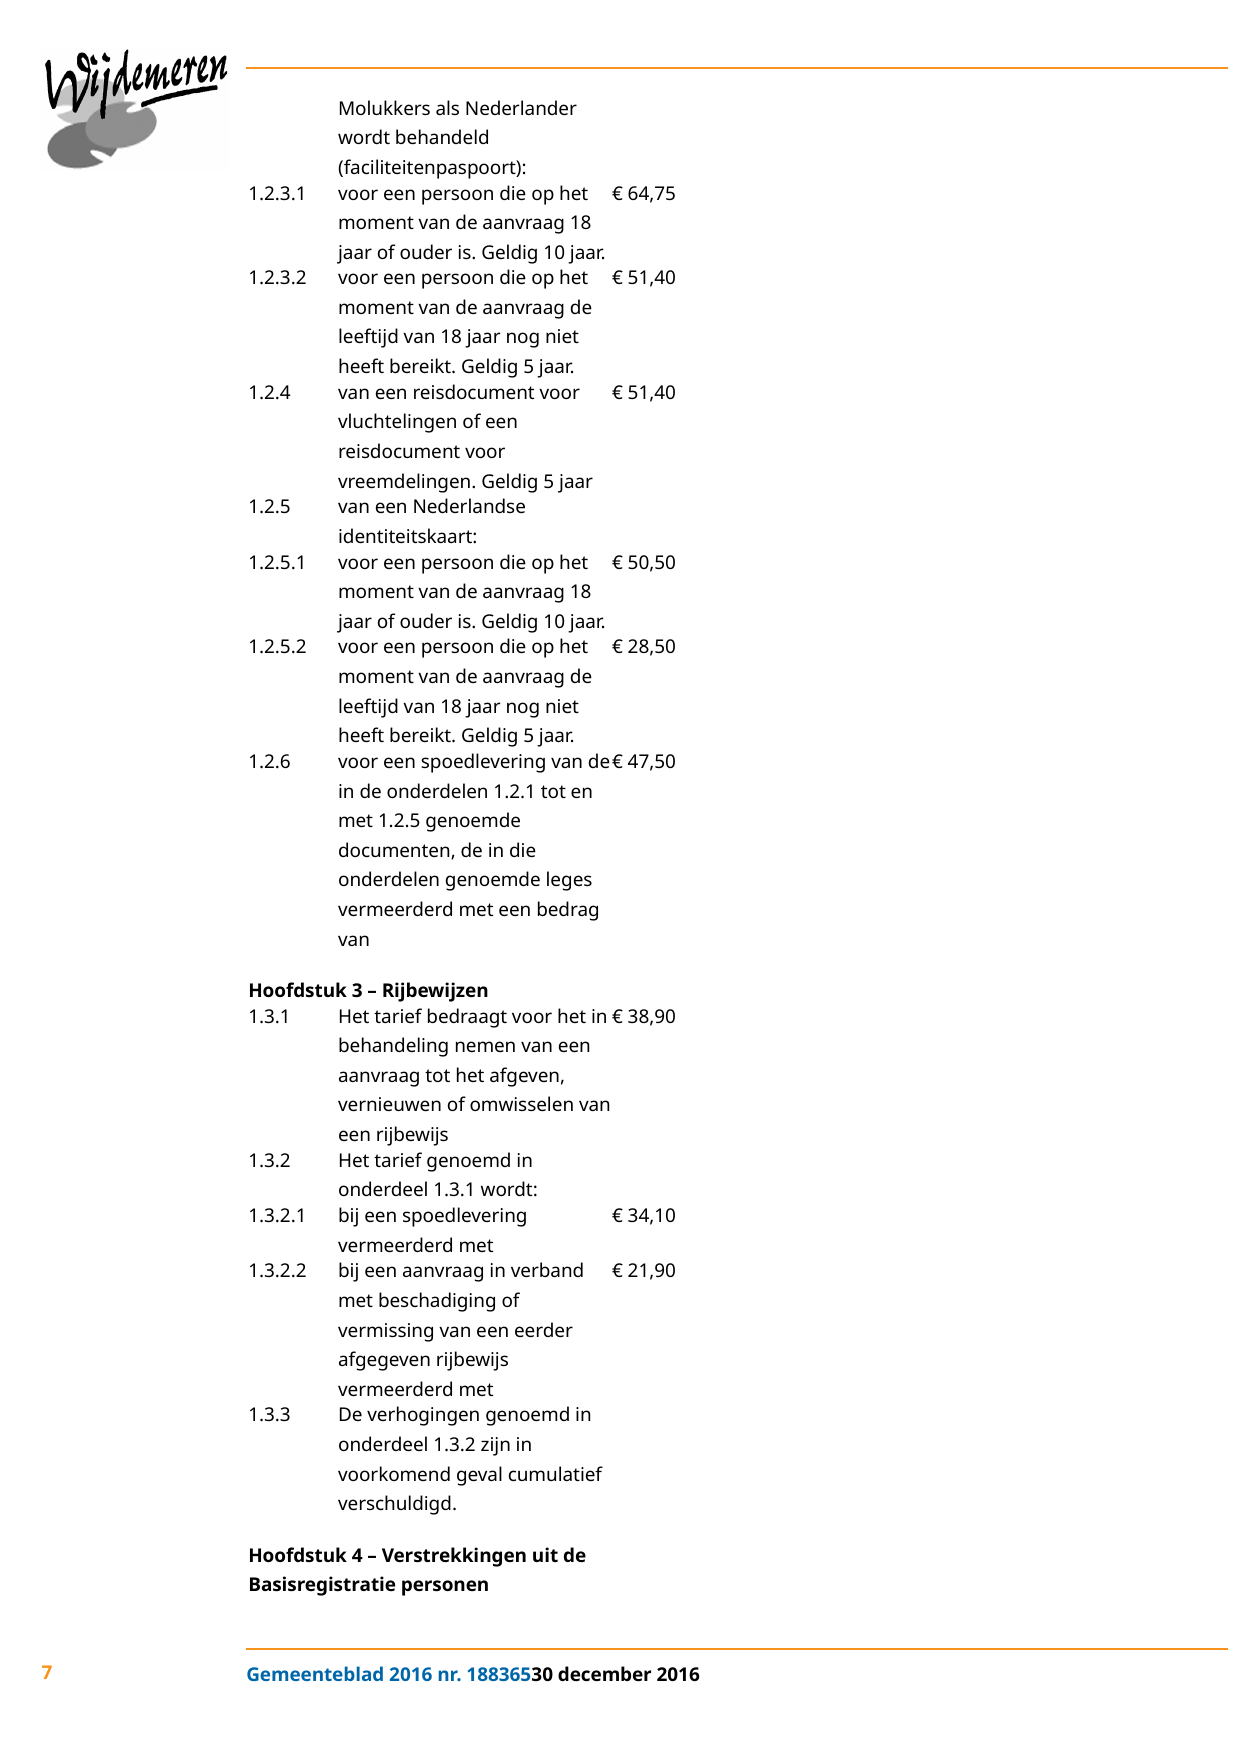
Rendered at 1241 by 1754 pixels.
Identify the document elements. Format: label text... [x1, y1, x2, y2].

table_cell [338, 1516, 612, 1542]
table_cell [702, 180, 792, 264]
table_cell 1.2.4 [248, 379, 338, 493]
table_cell voor een persoon die op het moment van de aanvraag 18 jaar of ouder is. Geldig 10 jaar. [338, 180, 612, 264]
table_cell [338, 951, 612, 977]
table_cell [702, 1258, 792, 1402]
table_cell € 51,40 [612, 379, 702, 493]
table_cell [248, 951, 338, 977]
table_cell € 28,50 [612, 634, 702, 748]
table_cell [702, 1202, 792, 1258]
table_cell € 50,50 [612, 549, 702, 634]
table_cell voor een persoon die op het moment van de aanvraag 18 jaar of ouder is. Geldig 10 jaar. [338, 549, 612, 634]
table_cell 1.3.1 [248, 1003, 338, 1147]
table_cell voor een spoedlevering van de in de onderdelen 1.2.1 tot en met 1.2.5 genoemde documenten, de in die onderdelen genoemde leges vermeerderd met een bedrag van [338, 748, 612, 951]
table_cell [612, 494, 702, 549]
table_cell € 64,75 [612, 180, 702, 264]
table_cell [612, 1147, 702, 1202]
table_cell [612, 1516, 702, 1542]
table_cell [612, 951, 702, 977]
table_cell Hoofdstuk 3 – Rijbewijzen [248, 977, 702, 1003]
table_cell van een reisdocument voor vluchtelingen of een reisdocument voor vreemdelingen. Geldig 5 jaar [338, 379, 612, 493]
table_cell [702, 977, 792, 1003]
table_cell [612, 95, 702, 180]
table_cell bij een spoedlevering vermeerderd met [338, 1202, 612, 1258]
table_cell [702, 1402, 792, 1516]
table_cell van een Nederlandse identiteitskaart: [338, 494, 612, 549]
table_cell 1.2.6 [248, 748, 338, 951]
table_cell bij een aanvraag in verband met beschadiging of vermissing van een eerder afgegeven rijbewijs vermeerderd met [338, 1258, 612, 1402]
table_cell € 47,50 [612, 748, 702, 951]
table_cell € 21,90 [612, 1258, 702, 1402]
table_cell 1.3.2.1 [248, 1202, 338, 1258]
table_cell [248, 1516, 338, 1542]
table_cell De verhogingen genoemd in onderdeel 1.3.2 zijn in voorkomend geval cumulatief verschuldigd. [338, 1402, 612, 1516]
table_cell 1.3.3 [248, 1402, 338, 1516]
table_cell Het tarief bedraagt voor het in behandeling nemen van een aanvraag tot het afgeven, vernieuwen of omwisselen van een rijbewijs [338, 1003, 612, 1147]
table_cell [702, 494, 792, 549]
table_cell € 51,40 [612, 265, 702, 379]
table_cell [702, 379, 792, 493]
table_cell 1.3.2 [248, 1147, 338, 1202]
table_cell 1.2.5.1 [248, 549, 338, 634]
table_cell Molukkers als Nederlander wordt behandeld (faciliteitenpaspoort): [338, 95, 612, 180]
table_cell Hoofdstuk 4 – Verstrekkingen uit de Basisregistratie personen [248, 1542, 702, 1597]
picture [41, 47, 231, 172]
table_cell voor een persoon die op het moment van de aanvraag de leeftijd van 18 jaar nog niet heeft bereikt. Geldig 5 jaar. [338, 265, 612, 379]
table_cell € 34,10 [612, 1202, 702, 1258]
table_cell € 38,90 [612, 1003, 702, 1147]
table_cell 1.2.5.2 [248, 634, 338, 748]
table_cell [702, 549, 792, 634]
table_cell [702, 1516, 792, 1542]
table_cell 1.2.3.2 [248, 265, 338, 379]
table_cell voor een persoon die op het moment van de aanvraag de leeftijd van 18 jaar nog niet heeft bereikt. Geldig 5 jaar. [338, 634, 612, 748]
table_cell [702, 1542, 792, 1597]
table_cell [702, 634, 792, 748]
table_cell [248, 95, 338, 180]
table_cell [702, 1147, 792, 1202]
table_cell [702, 95, 792, 180]
table_cell Het tarief genoemd in onderdeel 1.3.1 wordt: [338, 1147, 612, 1202]
table_cell 1.3.2.2 [248, 1258, 338, 1402]
table_cell [702, 1003, 792, 1147]
table_cell 1.2.3.1 [248, 180, 338, 264]
table_cell [702, 265, 792, 379]
table_cell [612, 1402, 702, 1516]
table_cell 1.2.5 [248, 494, 338, 549]
table_cell [702, 748, 792, 951]
table_cell [702, 951, 792, 977]
